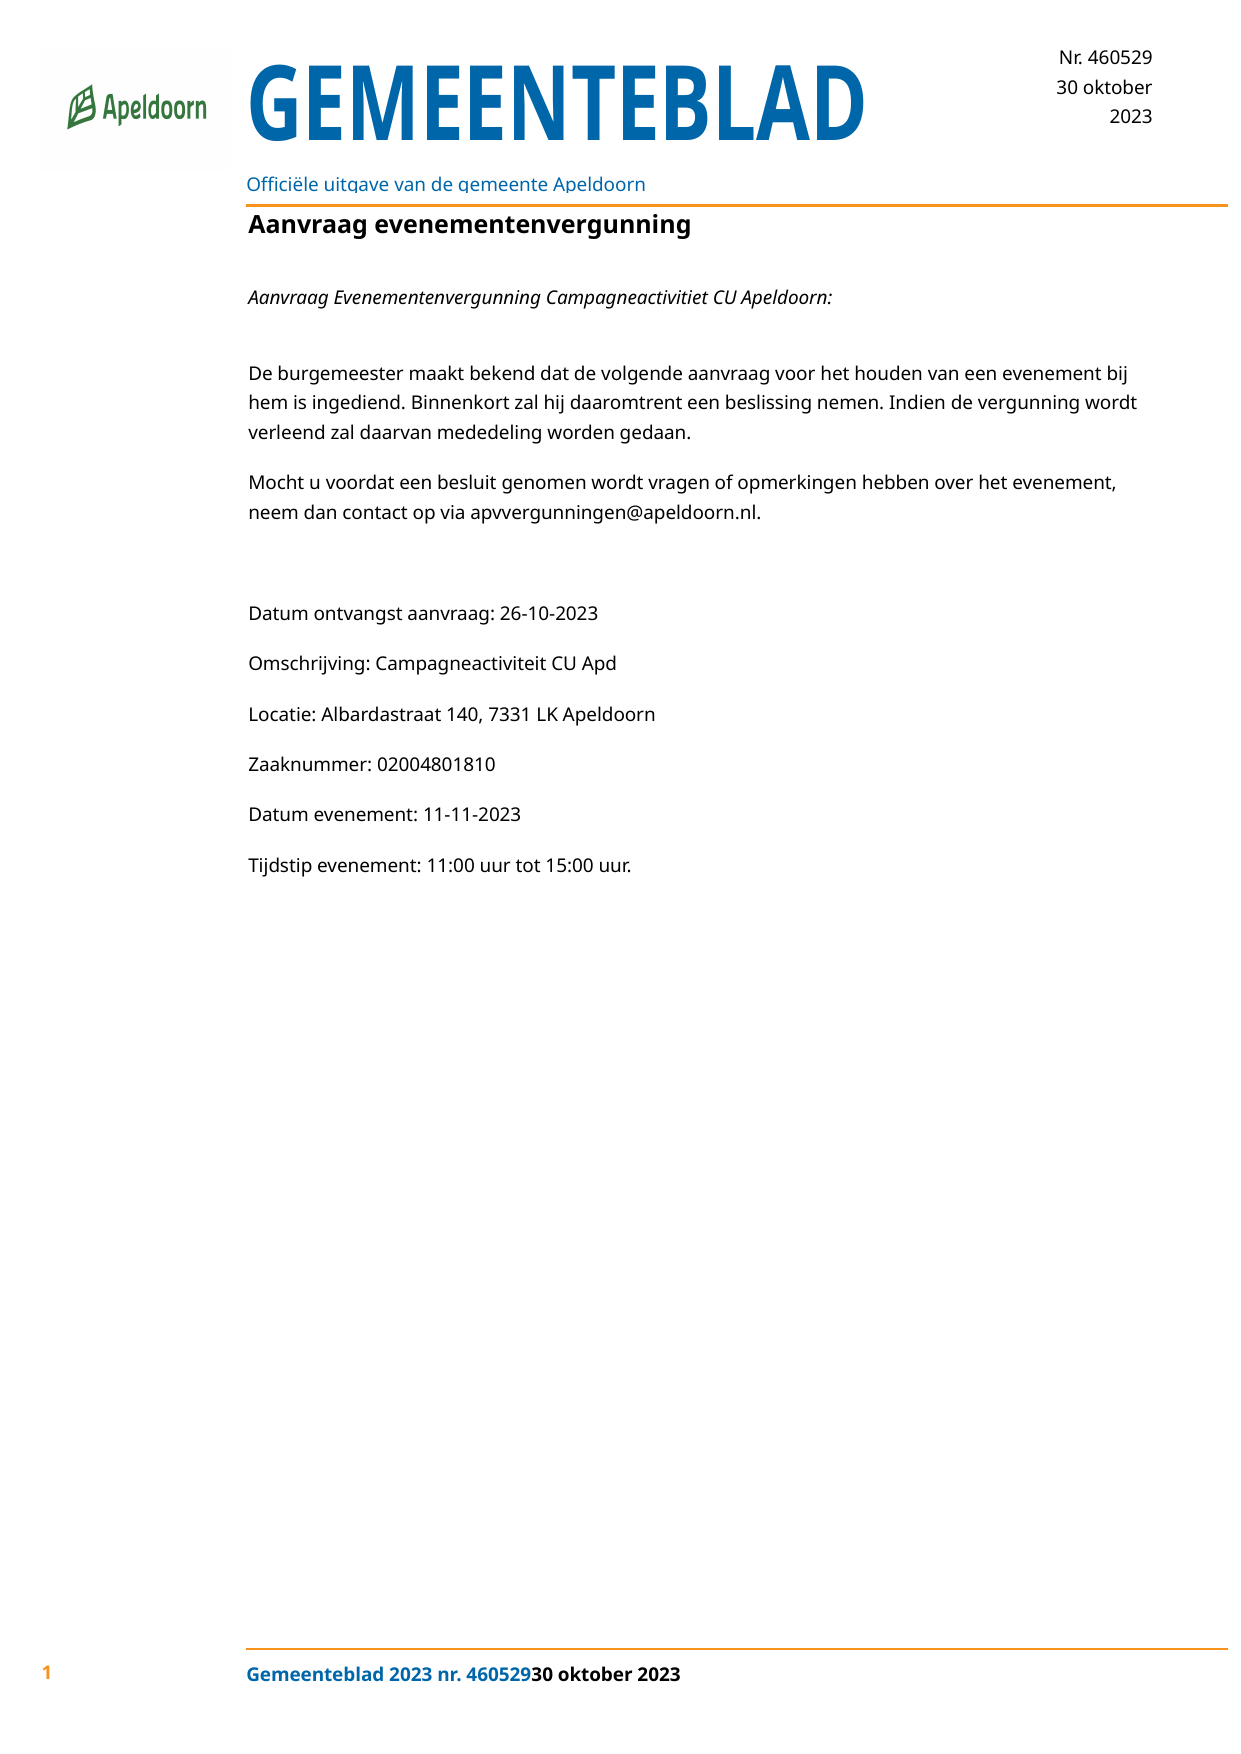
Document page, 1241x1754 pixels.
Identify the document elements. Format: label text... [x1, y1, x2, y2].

text Aanvraag evenementenvergunning [248, 207, 1152, 241]
text Mocht u voordat een besluit genomen wordt vragen of opmerkingen hebben over het evenement, neem dan contact op via apvvergunningen@apeldoorn.nl. [248, 469, 1152, 525]
text Datum evenement: 11-11-2023 [248, 802, 1152, 827]
picture [41, 47, 231, 172]
text Datum ontvangst aanvraag: 26-10-2023 [248, 600, 1152, 626]
text Tijdstip evenement: 11:00 uur tot 15:00 uur. [248, 852, 1152, 878]
text Omschrijving: Campagneactiviteit CU Apd [248, 650, 1152, 676]
text Zaaknummer: 02004801810 [248, 751, 1152, 777]
text De burgemeester maakt bekend dat de volgende aanvraag voor het houden van een evenement bij hem is ingediend. Binnenkort zal hij daaromtrent een beslissing nemen. Indien de vergunning wordt verleend zal daarvan mededeling worden gedaan. [248, 360, 1152, 445]
text Aanvraag Evenementenvergunning Campagneactivitiet CU Apeldoorn: [248, 284, 1152, 309]
text Locatie: Albardastraat 140, 7331 LK Apeldoorn [248, 701, 1152, 727]
